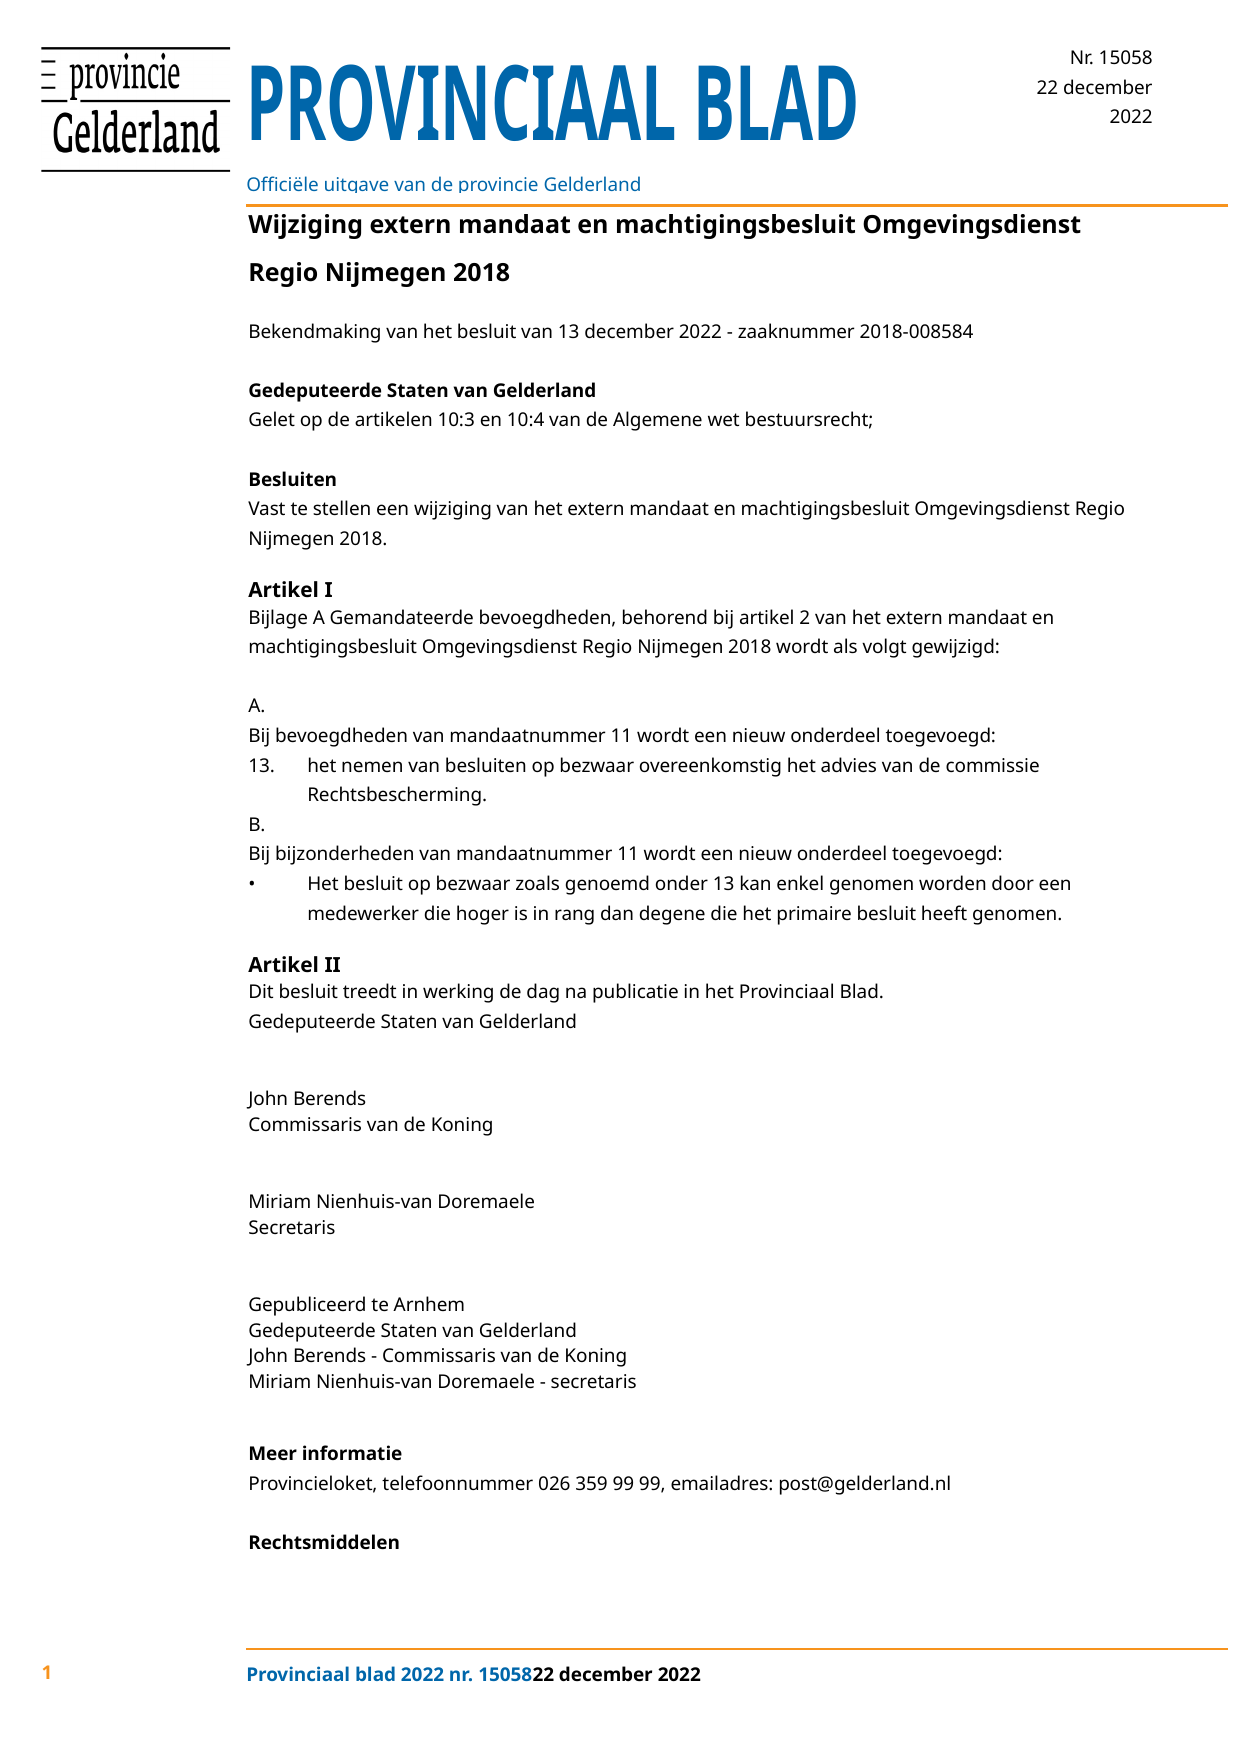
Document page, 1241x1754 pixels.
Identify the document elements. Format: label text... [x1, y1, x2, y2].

text A. [248, 693, 1152, 718]
text Gelet op de artikelen 10:3 en 10:4 van de Algemene wet bestuursrecht; [248, 407, 1152, 432]
text Gedeputeerde Staten van Gelderland [248, 377, 1152, 403]
text Vast te stellen een wijziging van het extern mandaat en machtigingsbesluit Omgevingsdienst Regio Nijmegen 2018. [248, 495, 1152, 551]
list het nemen van besluiten op bezwaar overeenkomstig het advies van de commissie Rechtsbescherming. [248, 752, 1152, 807]
text Miriam Nienhuis-van Doremaele - secretaris [248, 1368, 1152, 1394]
text Gedeputeerde Staten van Gelderland [248, 1317, 1152, 1343]
picture [41, 47, 231, 172]
list Het besluit op bezwaar zoals genoemd onder 13 kan enkel genomen worden door een medewerker die hoger is in rang dan degene die het primaire besluit heeft genomen. [248, 870, 1152, 925]
text Dit besluit treedt in werking de dag na publicatie in het Provinciaal Blad. [248, 978, 1152, 1004]
text Bij bevoegdheden van mandaatnummer 11 wordt een nieuw onderdeel toegevoegd: [248, 722, 1152, 748]
text Artikel II [248, 950, 1152, 978]
text Meer informatie [248, 1441, 1152, 1466]
text Bij bijzonderheden van mandaatnummer 11 wordt een nieuw onderdeel toegevoegd: [248, 841, 1152, 866]
text Besluiten [248, 466, 1152, 492]
text John Berends [248, 1085, 1152, 1111]
text Rechtsmiddelen [248, 1529, 1152, 1555]
text B. [248, 811, 1152, 837]
text Commissaris van de Koning [248, 1111, 1152, 1137]
text Artikel I [248, 575, 1152, 604]
text Gedeputeerde Staten van Gelderland [248, 1008, 1152, 1034]
text Bekendmaking van het besluit van 13 december 2022 - zaaknummer 2018-008584 [248, 318, 1152, 344]
text Gepubliceerd te Arnhem [248, 1291, 1152, 1317]
text John Berends - Commissaris van de Koning [248, 1343, 1152, 1368]
text Miriam Nienhuis-van Doremaele [248, 1188, 1152, 1214]
text Secretaris [248, 1214, 1152, 1240]
text Bijlage A Gemandateerde bevoegdheden, behorend bij artikel 2 van het extern mandaat en machtigingsbesluit Omgevingsdienst Regio Nijmegen 2018 wordt als volgt gewijzigd: [248, 604, 1152, 659]
text Wijziging extern mandaat en machtigingsbesluit Omgevingsdienst Regio Nijmegen 2018 [248, 207, 1152, 288]
text Provincieloket, telefoonnummer 026 359 99 99, emailadres: post@gelderland.nl [248, 1470, 1152, 1496]
